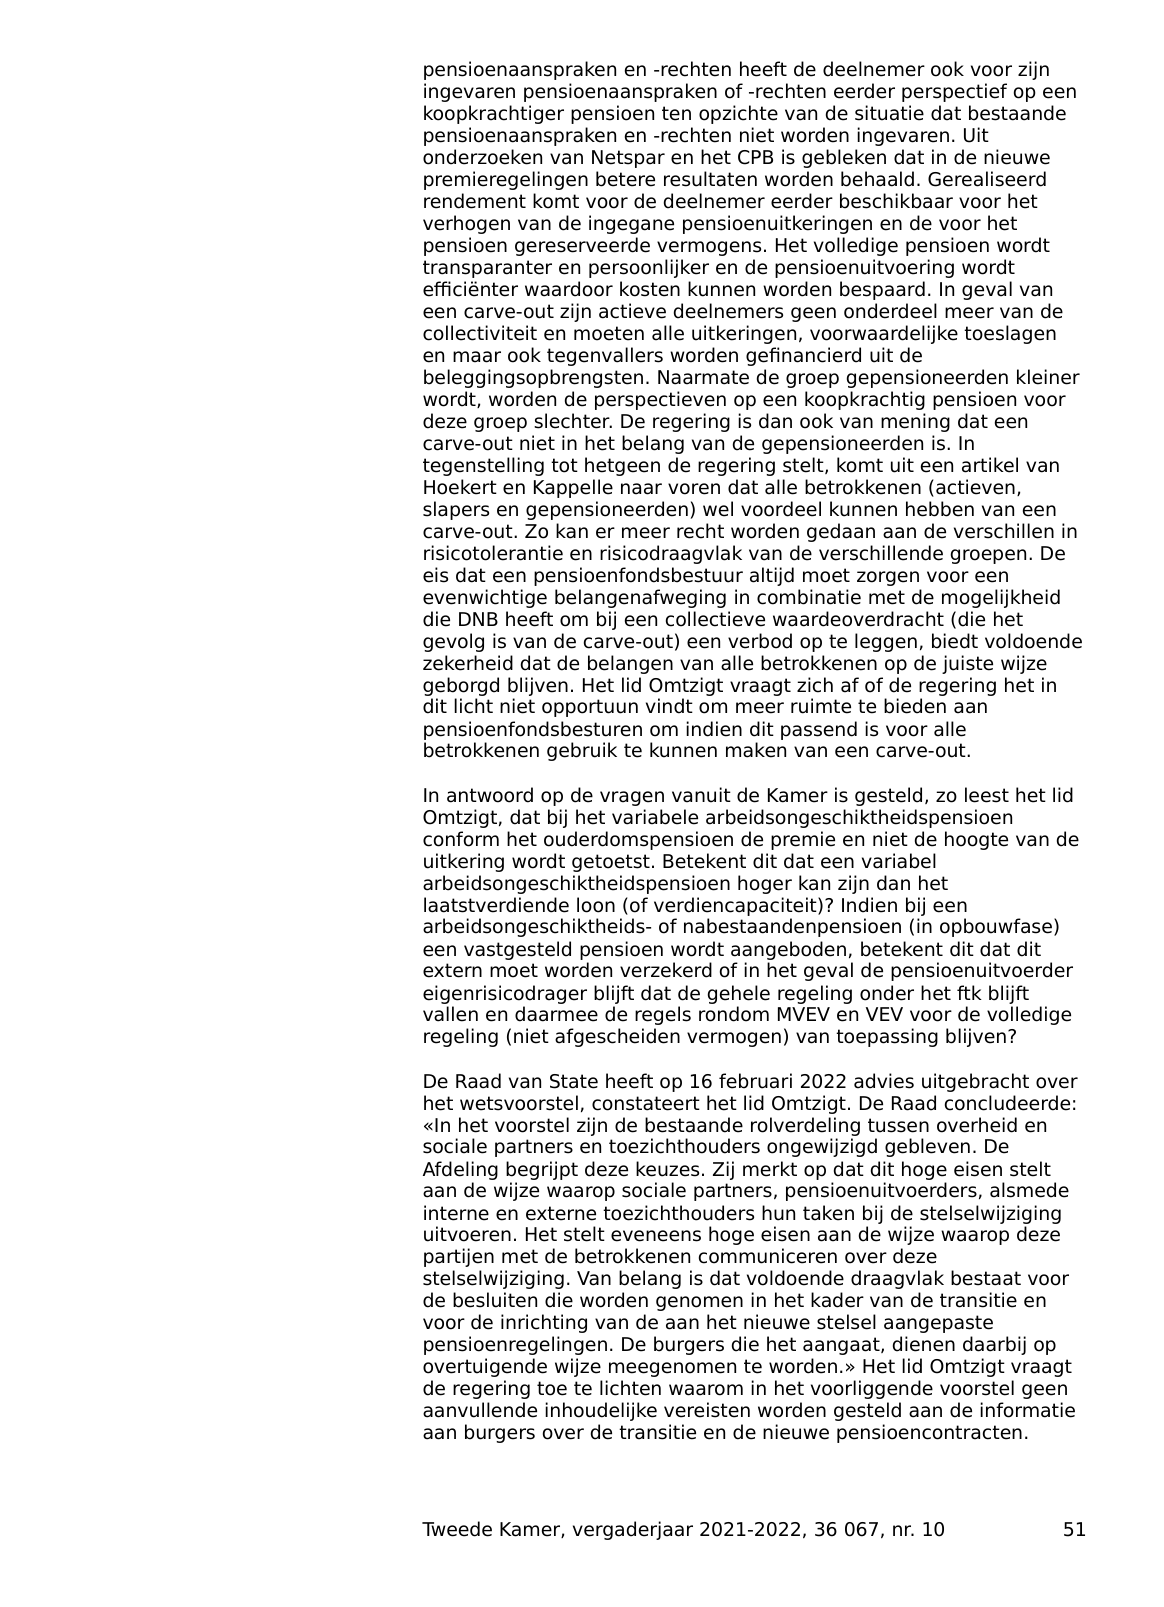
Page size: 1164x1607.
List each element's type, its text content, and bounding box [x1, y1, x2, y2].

text In antwoord op de vragen vanuit de Kamer is gesteld, zo leest het lid Omtzigt, dat bij het variabele arbeidsongeschiktheidspensioen conform het ouderdomspensioen de premie en niet de hoogte van de uitkering wordt getoetst. Betekent dit dat een variabel arbeidsongeschiktheidspensioen hoger kan zijn dan het laatstverdiende loon (of verdiencapaciteit)? Indien bij een arbeidsongeschiktheids- of nabestaandenpensioen (in opbouwfase) een vastgesteld pensioen wordt aangeboden, betekent dit dat dit extern moet worden verzekerd of in het geval de pensioenuitvoerder eigenrisicodrager blijft dat de gehele regeling onder het ftk blijft vallen en daarmee de regels rondom MVEV en VEV voor de volledige regeling (niet afgescheiden vermogen) van toepassing blijven? [422, 784, 1087, 1048]
text pensioenaanspraken en -rechten heeft de deelnemer ook voor zijn ingevaren pensioenaanspraken of -rechten eerder perspectief op een koopkrachtiger pensioen ten opzichte van de situatie dat bestaande pensioenaanspraken en -rechten niet worden ingevaren. Uit onderzoeken van Netspar en het CPB is gebleken dat in de nieuwe premieregelingen betere resultaten worden behaald. Gerealiseerd rendement komt voor de deelnemer eerder beschikbaar voor het verhogen van de ingegane pensioenuitkeringen en de voor het pensioen gereserveerde vermogens. Het volledige pensioen wordt transparanter en persoonlijker en de pensioenuitvoering wordt efficiënter waardoor kosten kunnen worden bespaard. In geval van een carve-out zijn actieve deelnemers geen onderdeel meer van de collectiviteit en moeten alle uitkeringen, voorwaardelijke toeslagen en maar ook tegenvallers worden gefinancierd uit de beleggingsopbrengsten. Naarmate de groep gepensioneerden kleiner wordt, worden de perspectieven op een koopkrachtig pensioen voor deze groep slechter. De regering is dan ook van mening dat een carve-out niet in het belang van de gepensioneerden is. In tegenstelling tot hetgeen de regering stelt, komt uit een artikel van Hoekert en Kappelle naar voren dat alle betrokkenen (actieven, slapers en gepensioneerden) wel voordeel kunnen hebben van een carve-out. Zo kan er meer recht worden gedaan aan de verschillen in risicotolerantie en risicodraagvlak van de verschillende groepen. De eis dat een pensioenfondsbestuur altijd moet zorgen voor een evenwichtige belangenafweging in combinatie met de mogelijkheid die DNB heeft om bij een collectieve waardeoverdracht (die het gevolg is van de carve-out) een verbod op te leggen, biedt voldoende zekerheid dat de belangen van alle betrokkenen op de juiste wijze geborgd blijven. Het lid Omtzigt vraagt zich af of de regering het in dit licht niet opportuun vindt om meer ruimte te bieden aan pensioenfondsbesturen om indien dit passend is voor alle betrokkenen gebruik te kunnen maken van een carve-out. [422, 59, 1087, 762]
text De Raad van State heeft op 16 februari 2022 advies uitgebracht over het wetsvoorstel, constateert het lid Omtzigt. De Raad concludeerde: «In het voorstel zijn de bestaande rolverdeling tussen overheid en sociale partners en toezichthouders ongewijzigd gebleven. De Afdeling begrijpt deze keuzes. Zij merkt op dat dit hoge eisen stelt aan de wijze waarop sociale partners, pensioenuitvoerders, alsmede interne en externe toezichthouders hun taken bij de stelselwijziging uitvoeren. Het stelt eveneens hoge eisen aan de wijze waarop deze partijen met de betrokkenen communiceren over deze stelselwijziging. Van belang is dat voldoende draagvlak bestaat voor de besluiten die worden genomen in het kader van de transitie en voor de inrichting van de aan het nieuwe stelsel aangepaste pensioenregelingen. De burgers die het aangaat, dienen daarbij op overtuigende wijze meegenomen te worden.» Het lid Omtzigt vraagt de regering toe te lichten waarom in het voorliggende voorstel geen aanvullende inhoudelijke vereisten worden gesteld aan de informatie aan burgers over de transitie en de nieuwe pensioencontracten. [422, 1071, 1087, 1444]
